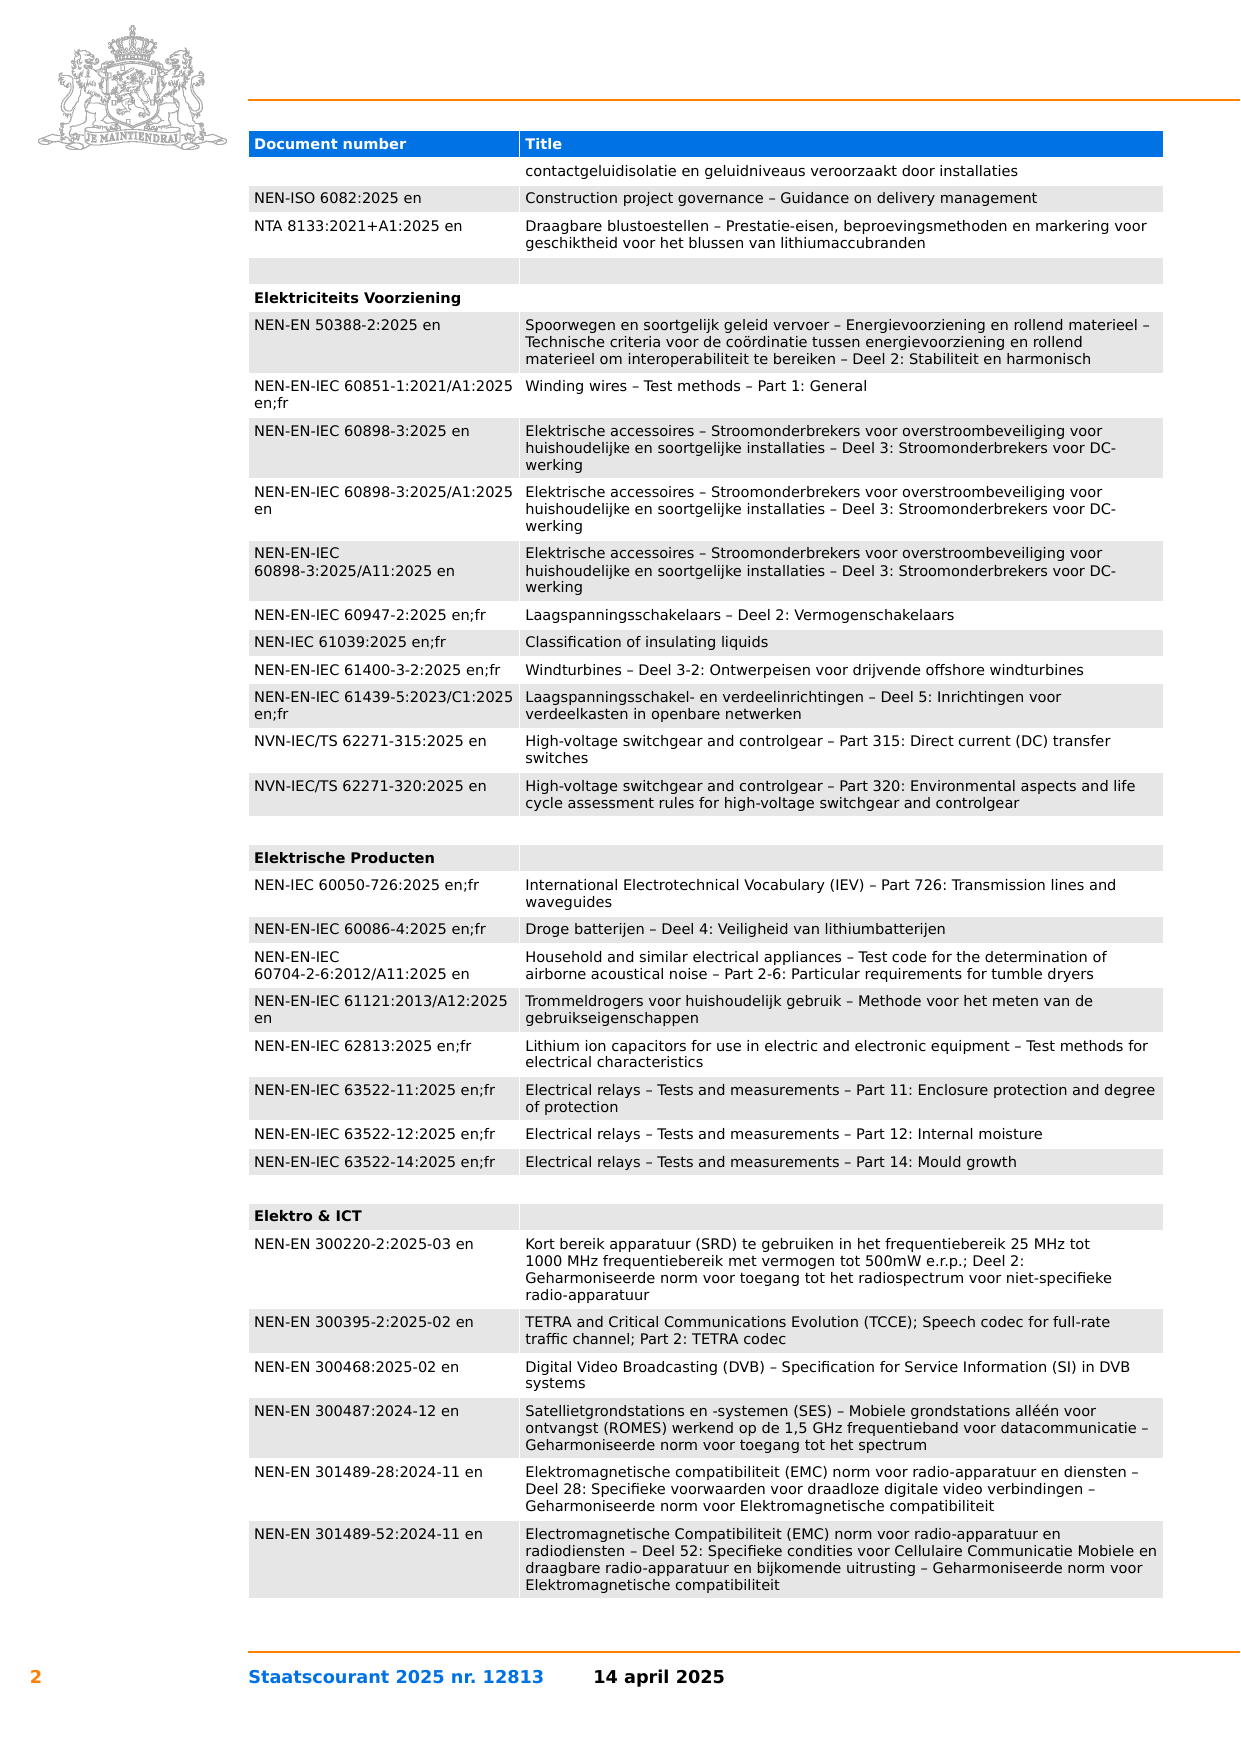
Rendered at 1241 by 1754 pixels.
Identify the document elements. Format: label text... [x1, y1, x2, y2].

table_cell NEN-EN 300395-2:2025-02 en [249, 1309, 519, 1353]
table_cell NEN-EN-IEC 60947-2:2025 en;fr [249, 602, 519, 628]
table_cell NEN-EN 301489-28:2024-11 en [249, 1460, 519, 1520]
table_cell NEN-EN-IEC 60704-2-6:2012/A11:2025 en [249, 944, 519, 987]
picture [38, 25, 227, 150]
table_cell NEN-EN-IEC 63522-11:2025 en;fr [249, 1077, 519, 1120]
table_cell NEN-IEC 61039:2025 en;fr [249, 630, 519, 656]
table_cell Lithium ion capacitors for use in electric and electronic equipment – Test methods for electrical characteristics [520, 1033, 1163, 1076]
table_cell Satellietgrondstations en -systemen (SES) – Mobiele grondstations alléén voor ontvangst (ROMES) werkend op de 1,5 GHz frequentieband voor datacommunicatie – Geharmoniseerde norm voor toegang tot het spectrum [520, 1398, 1163, 1458]
table_cell [249, 158, 519, 185]
table_cell [520, 258, 1163, 284]
table_cell Elektrische accessoires – Stroomonderbrekers voor overstroombeveiliging voor huishoudelijke en soortgelijke installaties – Deel 3: Stroomonderbrekers voor DC-werking [520, 418, 1163, 478]
table_cell Elektrische accessoires – Stroomonderbrekers voor overstroombeveiliging voor huishoudelijke en soortgelijke installaties – Deel 3: Stroomonderbrekers voor DC-werking [520, 541, 1163, 601]
table_cell Winding wires – Test methods – Part 1: General [520, 374, 1163, 417]
table_cell High-voltage switchgear and controlgear – Part 315: Direct current (DC) transfer switches [520, 729, 1163, 772]
table_cell NEN-EN-IEC 60898-3:2025/A11:2025 en [249, 541, 519, 601]
table_cell Electrical relays – Tests and measurements – Part 12: Internal moisture [520, 1121, 1163, 1148]
table_cell NEN-EN-IEC 60851-1:2021/A1:2025 en;fr [249, 374, 519, 417]
table_cell Digital Video Broadcasting (DVB) – Specification for Service Information (SI) in DVB systems [520, 1354, 1163, 1397]
table_cell NEN-IEC 60050-726:2025 en;fr [249, 872, 519, 916]
table_cell TETRA and Critical Communications Evolution (TCCE); Speech codec for full-rate traffic channel; Part 2: TETRA codec [520, 1309, 1163, 1353]
table_cell Windturbines – Deel 3-2: Ontwerpeisen voor drijvende offshore windturbines [520, 657, 1163, 683]
table_cell NVN-IEC/TS 62271-320:2025 en [249, 773, 519, 816]
table_cell Electromagnetische Compatibiliteit (EMC) norm voor radio-apparatuur en radiodiensten – Deel 52: Specifieke condities voor Cellulaire Communicatie Mobiele en draagbare radio-apparatuur en bijkomende uitrusting – Geharmoniseerde norm voor Elektromagnetische compatibiliteit [520, 1521, 1163, 1598]
table_cell Household and similar electrical appliances – Test code for the determination of airborne acoustical noise – Part 2-6: Particular requirements for tumble dryers [520, 944, 1163, 987]
table_cell NEN-EN-IEC 61400-3-2:2025 en;fr [249, 657, 519, 683]
table_cell Laagspanningsschakelaars – Deel 2: Vermogenschakelaars [520, 602, 1163, 628]
table_cell [520, 845, 1163, 871]
table_cell NEN-EN-IEC 62813:2025 en;fr [249, 1033, 519, 1076]
table_cell International Electrotechnical Vocabulary (IEV) – Part 726: Transmission lines and waveguides [520, 872, 1163, 916]
table_cell [520, 1204, 1163, 1230]
table_cell Elektro & ICT [249, 1204, 519, 1230]
table_cell NEN-EN 300487:2024-12 en [249, 1398, 519, 1458]
table_header Title [520, 131, 1163, 157]
table_cell NVN-IEC/TS 62271-315:2025 en [249, 729, 519, 772]
table_header Document number [249, 131, 519, 157]
table_cell Classification of insulating liquids [520, 630, 1163, 656]
table_cell contactgeluidisolatie en geluidniveaus veroorzaakt door installaties [520, 158, 1163, 185]
table_cell NEN-ISO 6082:2025 en [249, 186, 519, 212]
table_cell NEN-EN 300468:2025-02 en [249, 1354, 519, 1397]
table_cell Trommeldrogers voor huishoudelijk gebruik – Methode voor het meten van de gebruikseigenschappen [520, 988, 1163, 1032]
table_cell NEN-EN-IEC 60086-4:2025 en;fr [249, 917, 519, 943]
table_cell NEN-EN-IEC 63522-14:2025 en;fr [249, 1149, 519, 1175]
table_cell Elektriciteits Voorziening [249, 285, 519, 311]
table_cell NEN-EN 300220-2:2025-03 en [249, 1231, 519, 1308]
table_cell [520, 285, 1163, 311]
table_cell NEN-EN-IEC 60898-3:2025 en [249, 418, 519, 478]
table_cell Droge batterijen – Deel 4: Veiligheid van lithiumbatterijen [520, 917, 1163, 943]
table_cell [520, 818, 1163, 844]
table_cell [249, 258, 519, 284]
table_cell Elektrische accessoires – Stroomonderbrekers voor overstroombeveiliging voor huishoudelijke en soortgelijke installaties – Deel 3: Stroomonderbrekers voor DC-werking [520, 479, 1163, 540]
table_cell High-voltage switchgear and controlgear – Part 320: Environmental aspects and life cycle assessment rules for high-voltage switchgear and controlgear [520, 773, 1163, 816]
table_cell Construction project governance – Guidance on delivery management [520, 186, 1163, 212]
table_cell [520, 1176, 1163, 1203]
table_cell Kort bereik apparatuur (SRD) te gebruiken in het frequentiebereik 25 MHz tot 1000 MHz frequentiebereik met vermogen tot 500mW e.r.p.; Deel 2: Geharmoniseerde norm voor toegang tot het radiospectrum voor niet-specifieke radio-apparatuur [520, 1231, 1163, 1308]
table_cell NEN-EN 301489-52:2024-11 en [249, 1521, 519, 1598]
table_cell Spoorwegen en soortgelijk geleid vervoer – Energievoorziening en rollend materieel – Technische criteria voor de coördinatie tussen energievoorziening en rollend materieel om interoperabiliteit te bereiken – Deel 2: Stabiliteit en harmonisch [520, 312, 1163, 373]
table_cell Elektrische Producten [249, 845, 519, 871]
table_cell Electrical relays – Tests and measurements – Part 11: Enclosure protection and degree of protection [520, 1077, 1163, 1120]
table_cell Draagbare blustoestellen – Prestatie-eisen, beproevingsmethoden en markering voor geschiktheid voor het blussen van lithiumaccubranden [520, 213, 1163, 256]
table_cell [249, 1176, 519, 1203]
table_cell NEN-EN 50388-2:2025 en [249, 312, 519, 373]
table_cell NEN-EN-IEC 61121:2013/A12:2025 en [249, 988, 519, 1032]
table_cell Elektromagnetische compatibiliteit (EMC) norm voor radio-apparatuur en diensten – Deel 28: Specifieke voorwaarden voor draadloze digitale video verbindingen – Geharmoniseerde norm voor Elektromagnetische compatibiliteit [520, 1460, 1163, 1520]
table_cell Laagspanningsschakel- en verdeelinrichtingen – Deel 5: Inrichtingen voor verdeelkasten in openbare netwerken [520, 684, 1163, 728]
table_cell NEN-EN-IEC 60898-3:2025/A1:2025 en [249, 479, 519, 540]
table_cell NEN-EN-IEC 63522-12:2025 en;fr [249, 1121, 519, 1148]
table_cell Electrical relays – Tests and measurements – Part 14: Mould growth [520, 1149, 1163, 1175]
table_cell NTA 8133:2021+A1:2025 en [249, 213, 519, 256]
table_cell [249, 818, 519, 844]
table_cell NEN-EN-IEC 61439-5:2023/C1:2025 en;fr [249, 684, 519, 728]
